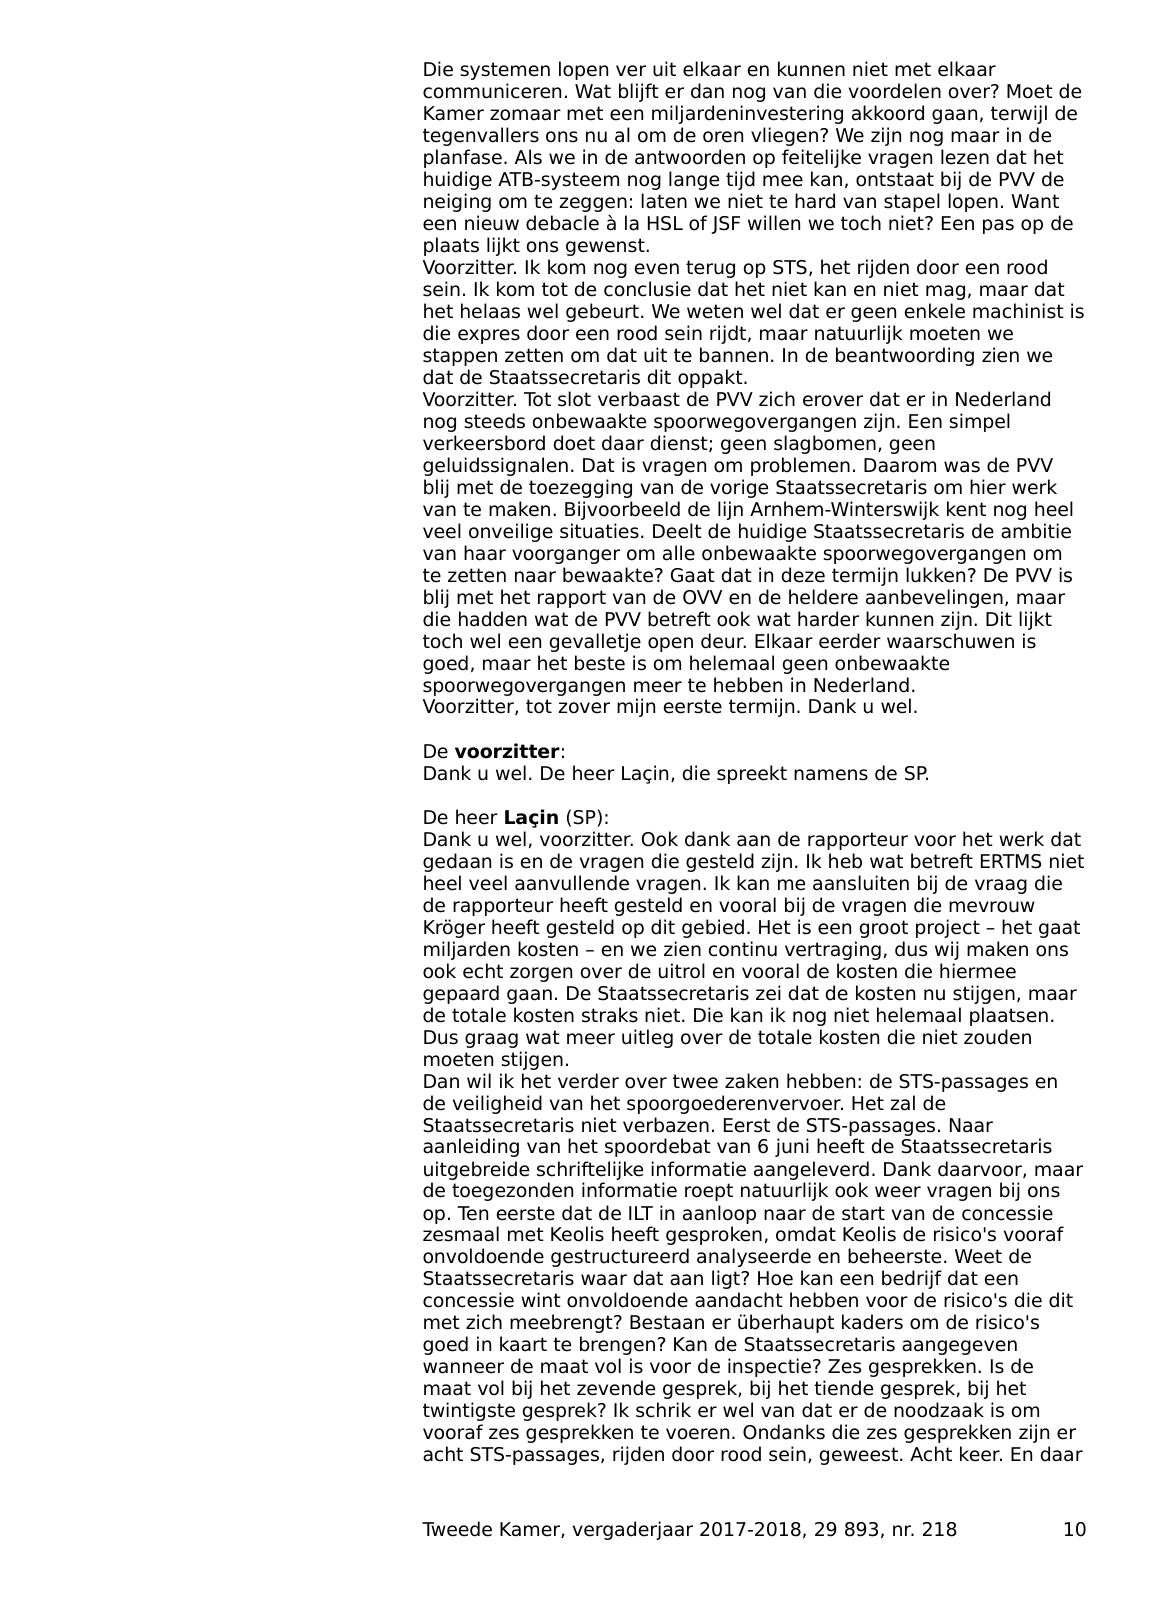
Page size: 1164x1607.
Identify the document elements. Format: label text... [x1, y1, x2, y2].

text Voorzitter, tot zover mijn eerste termijn. Dank u wel. [422, 696, 1087, 718]
text Dank u wel, voorzitter. Ook dank aan de rapporteur voor het werk dat gedaan is en de vragen die gesteld zijn. Ik heb wat betreft ERTMS niet heel veel aanvullende vragen. Ik kan me aansluiten bij de vraag die de rapporteur heeft gesteld en vooral bij de vragen die mevrouw Kröger heeft gesteld op dit gebied. Het is een groot project – het gaat miljarden kosten – en we zien continu vertraging, dus wij maken ons ook echt zorgen over de uitrol en vooral de kosten die hiermee gepaard gaan. De Staatssecretaris zei dat de kosten nu stijgen, maar de totale kosten straks niet. Die kan ik nog niet helemaal plaatsen. Dus graag wat meer uitleg over de totale kosten die niet zouden moeten stijgen. [422, 829, 1087, 1071]
text Dan wil ik het verder over twee zaken hebben: de STS-passages en de veiligheid van het spoorgoederenvervoer. Het zal de Staatssecretaris niet verbazen. Eerst de STS-passages. Naar aanleiding van het spoordebat van 6 juni heeft de Staatssecretaris uitgebreide schriftelijke informatie aangeleverd. Dank daarvoor, maar de toegezonden informatie roept natuurlijk ook weer vragen bij ons op. Ten eerste dat de ILT in aanloop naar de start van de concessie zesmaal met Keolis heeft gesproken, omdat Keolis de risico's vooraf onvoldoende gestructureerd analyseerde en beheerste. Weet de Staatssecretaris waar dat aan ligt? Hoe kan een bedrijf dat een concessie wint onvoldoende aandacht hebben voor de risico's die dit met zich meebrengt? Bestaan er überhaupt kaders om de risico's goed in kaart te brengen? Kan de Staatssecretaris aangegeven wanneer de maat vol is voor de inspectie? Zes gesprekken. Is de maat vol bij het zevende gesprek, bij het tiende gesprek, bij het twintigste gesprek? Ik schrik er wel van dat er de noodzaak is om vooraf zes gesprekken te voeren. Ondanks die zes gesprekken zijn er acht STS-passages, rijden door rood sein, geweest. Acht keer. En daar [422, 1071, 1087, 1466]
text Die systemen lopen ver uit elkaar en kunnen niet met elkaar communiceren. Wat blijft er dan nog van die voordelen over? Moet de Kamer zomaar met een miljardeninvestering akkoord gaan, terwijl de tegenvallers ons nu al om de oren vliegen? We zijn nog maar in de planfase. Als we in de antwoorden op feitelijke vragen lezen dat het huidige ATB-systeem nog lange tijd mee kan, ontstaat bij de PVV de neiging om te zeggen: laten we niet te hard van stapel lopen. Want een nieuw debacle à la HSL of JSF willen we toch niet? Een pas op de plaats lijkt ons gewenst. [422, 59, 1087, 257]
text Voorzitter. Tot slot verbaast de PVV zich erover dat er in Nederland nog steeds onbewaakte spoorwegovergangen zijn. Een simpel verkeersbord doet daar dienst; geen slagbomen, geen geluidssignalen. Dat is vragen om problemen. Daarom was de PVV blij met de toezegging van de vorige Staatssecretaris om hier werk van te maken. Bijvoorbeeld de lijn Arnhem-Winterswijk kent nog heel veel onveilige situaties. Deelt de huidige Staatssecretaris de ambitie van haar voorganger om alle onbewaakte spoorwegovergangen om te zetten naar bewaakte? Gaat dat in deze termijn lukken? De PVV is blij met het rapport van de OVV en de heldere aanbevelingen, maar die hadden wat de PVV betreft ook wat harder kunnen zijn. Dit lijkt toch wel een gevalletje open deur. Elkaar eerder waarschuwen is goed, maar het beste is om helemaal geen onbewaakte spoorwegovergangen meer te hebben in Nederland. [422, 389, 1087, 696]
text De voorzitter: [422, 741, 1087, 763]
text Voorzitter. Ik kom nog even terug op STS, het rijden door een rood sein. Ik kom tot de conclusie dat het niet kan en niet mag, maar dat het helaas wel gebeurt. We weten wel dat er geen enkele machinist is die expres door een rood sein rijdt, maar natuurlijk moeten we stappen zetten om dat uit te bannen. In de beantwoording zien we dat de Staatssecretaris dit oppakt. [422, 257, 1087, 389]
text Dank u wel. De heer Laçin, die spreekt namens de SP. [422, 763, 1087, 784]
text De heer Laçin (SP): [422, 807, 1087, 829]
